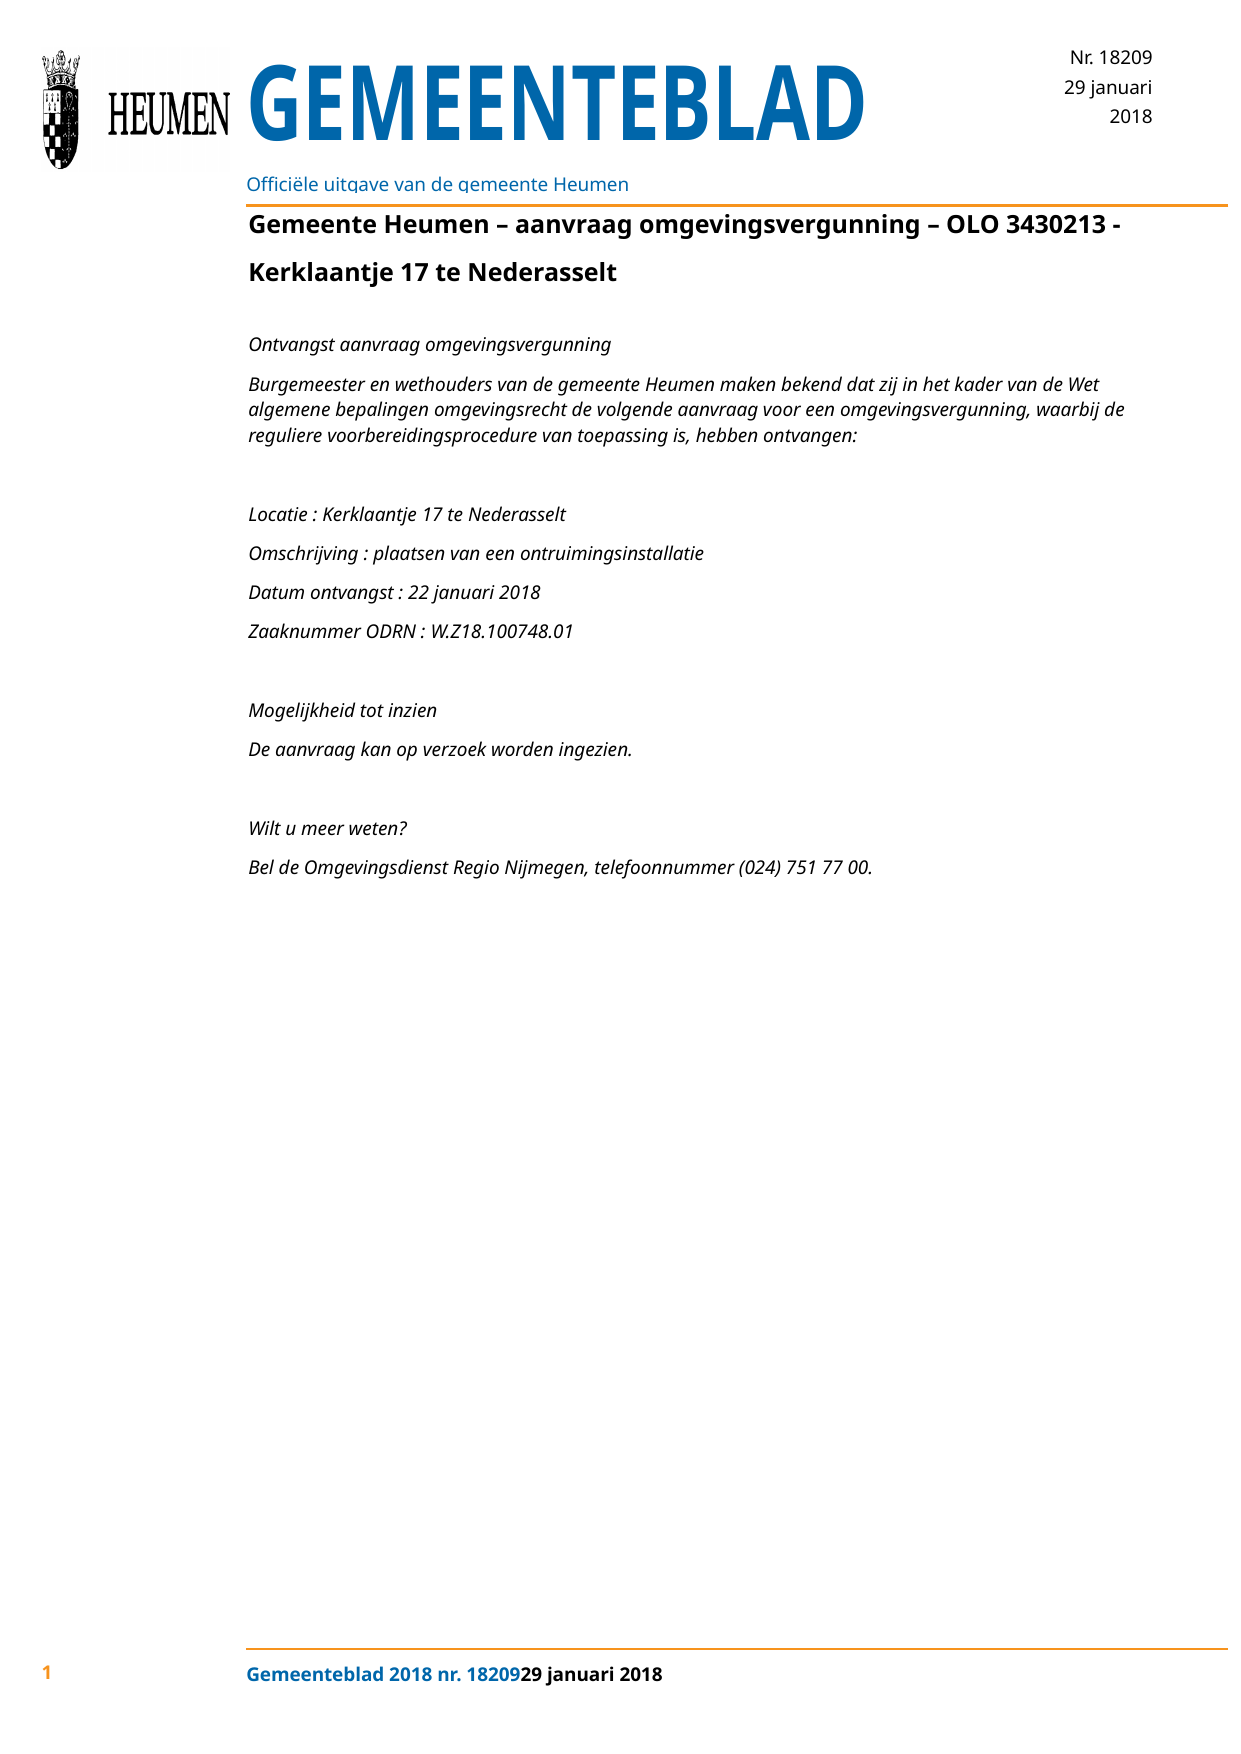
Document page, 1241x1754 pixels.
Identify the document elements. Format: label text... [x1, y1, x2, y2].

text Locatie : Kerklaantje 17 te Nederasselt [248, 501, 1152, 526]
text Wilt u meer weten? [248, 815, 1152, 841]
text Omschrijving : plaatsen van een ontruimingsinstallatie [248, 540, 1152, 566]
text Ontvangst aanvraag omgevingsvergunning [248, 331, 1152, 357]
text Zaaknummer ODRN : W.Z18.100748.01 [248, 618, 1152, 644]
picture [41, 47, 231, 172]
text Mogelijkheid tot inzien [248, 697, 1152, 723]
text Datum ontvangst : 22 januari 2018 [248, 579, 1152, 605]
text Gemeente Heumen – aanvraag omgevingsvergunning – OLO 3430213 - Kerklaantje 17 te Nederasselt [248, 207, 1152, 288]
text Bel de Omgevingsdienst Regio Nijmegen, telefoonnummer (024) 751 77 00. [248, 854, 1152, 880]
text De aanvraag kan op verzoek worden ingezien. [248, 736, 1152, 762]
text Burgemeester en wethouders van de gemeente Heumen maken bekend dat zij in het kader van de Wet algemene bepalingen omgevingsrecht de volgende aanvraag voor een omgevingsvergunning, waarbij de reguliere voorbereidingsprocedure van toepassing is, hebben ontvangen: [248, 371, 1152, 448]
